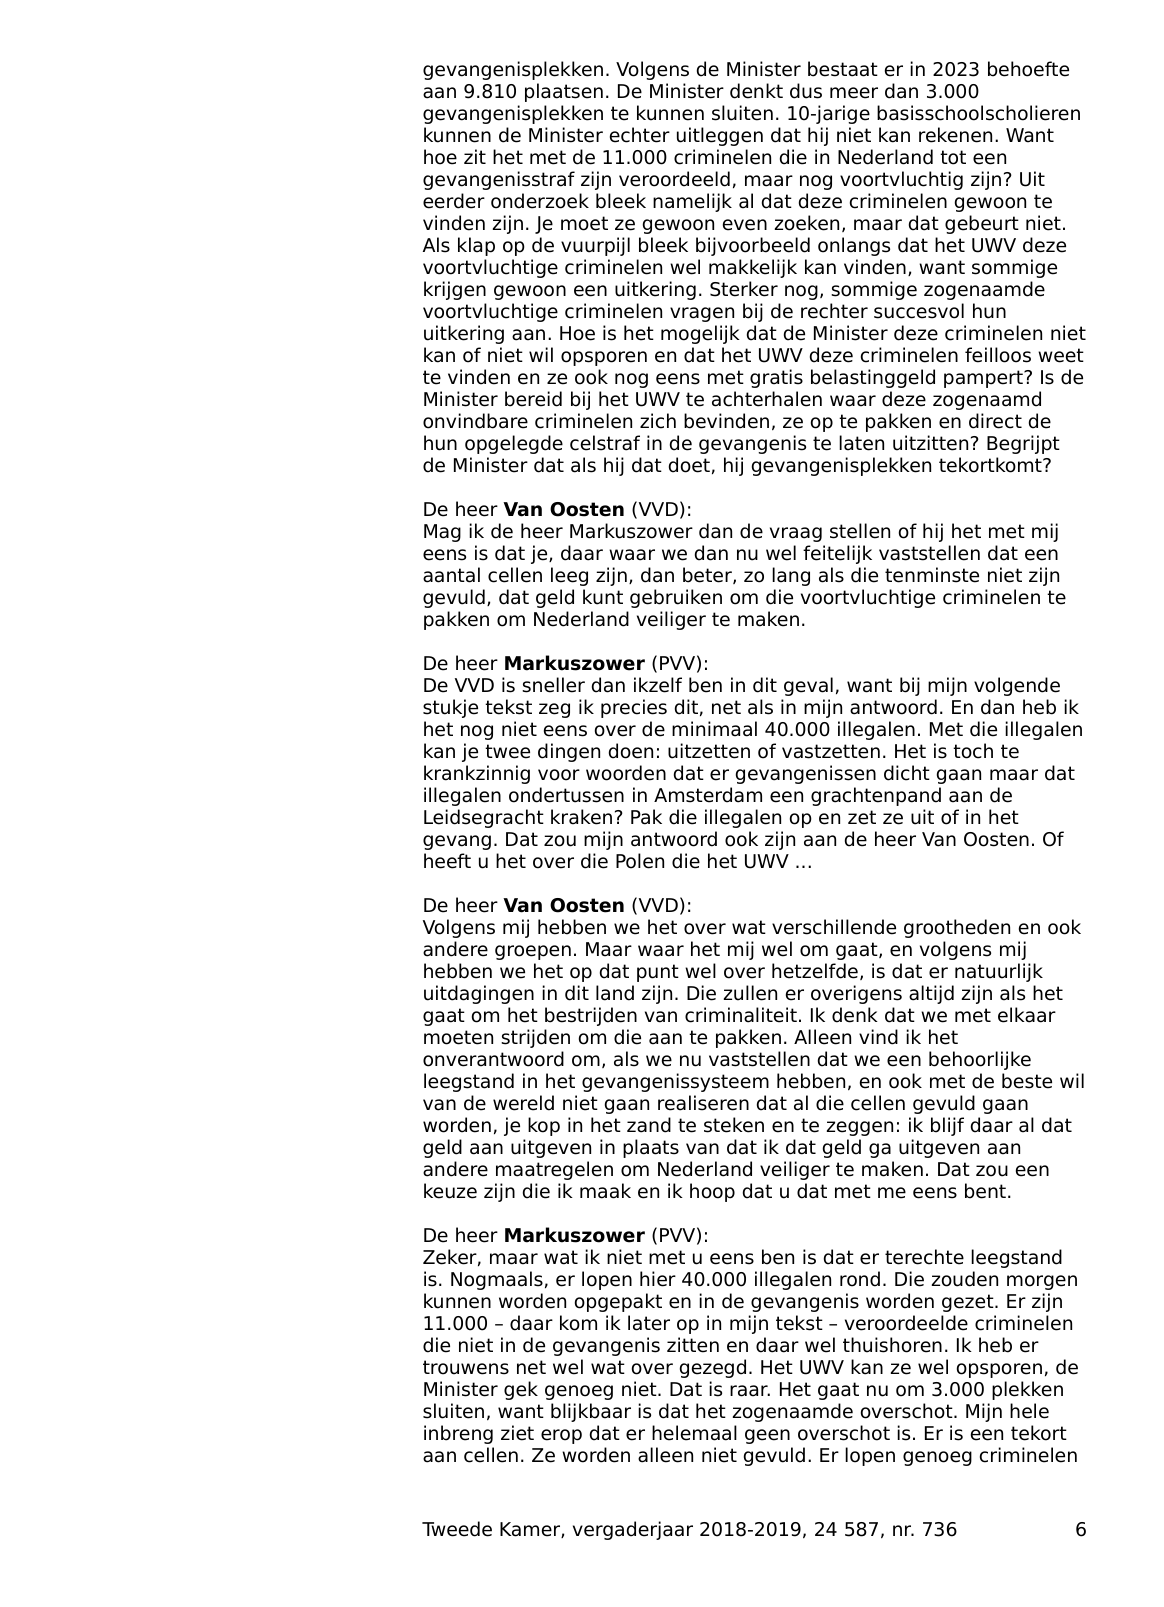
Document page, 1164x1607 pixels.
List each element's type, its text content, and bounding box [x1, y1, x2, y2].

text De heer Markuszower (PVV): [422, 1225, 1087, 1247]
text De VVD is sneller dan ikzelf ben in dit geval, want bij mijn volgende stukje tekst zeg ik precies dit, net als in mijn antwoord. En dan heb ik het nog niet eens over de minimaal 40.000 illegalen. Met die illegalen kan je twee dingen doen: uitzetten of vastzetten. Het is toch te krankzinnig voor woorden dat er gevangenissen dicht gaan maar dat illegalen ondertussen in Amsterdam een grachtenpand aan de Leidsegracht kraken? Pak die illegalen op en zet ze uit of in het gevang. Dat zou mijn antwoord ook zijn aan de heer Van Oosten. Of heeft u het over die Polen die het UWV ... [422, 675, 1087, 873]
text Volgens mij hebben we het over wat verschillende grootheden en ook andere groepen. Maar waar het mij wel om gaat, en volgens mij hebben we het op dat punt wel over hetzelfde, is dat er natuurlijk uitdagingen in dit land zijn. Die zullen er overigens altijd zijn als het gaat om het bestrijden van criminaliteit. Ik denk dat we met elkaar moeten strijden om die aan te pakken. Alleen vind ik het onverantwoord om, als we nu vaststellen dat we een behoorlijke leegstand in het gevangenissysteem hebben, en ook met de beste wil van de wereld niet gaan realiseren dat al die cellen gevuld gaan worden, je kop in het zand te steken en te zeggen: ik blijf daar al dat geld aan uitgeven in plaats van dat ik dat geld ga uitgeven aan andere maatregelen om Nederland veiliger te maken. Dat zou een keuze zijn die ik maak en ik hoop dat u dat met me eens bent. [422, 917, 1087, 1203]
text De heer Van Oosten (VVD): [422, 895, 1087, 917]
text De heer Van Oosten (VVD): [422, 499, 1087, 521]
text De heer Markuszower (PVV): [422, 653, 1087, 675]
text Als klap op de vuurpijl bleek bijvoorbeeld onlangs dat het UWV deze voortvluchtige criminelen wel makkelijk kan vinden, want sommige krijgen gewoon een uitkering. Sterker nog, sommige zogenaamde voortvluchtige criminelen vragen bij de rechter succesvol hun uitkering aan. Hoe is het mogelijk dat de Minister deze criminelen niet kan of niet wil opsporen en dat het UWV deze criminelen feilloos weet te vinden en ze ook nog eens met gratis belastinggeld pampert? Is de Minister bereid bij het UWV te achterhalen waar deze zogenaamd onvindbare criminelen zich bevinden, ze op te pakken en direct de hun opgelegde celstraf in de gevangenis te laten uitzitten? Begrijpt de Minister dat als hij dat doet, hij gevangenisplekken tekortkomt? [422, 235, 1087, 477]
text Mag ik de heer Markuszower dan de vraag stellen of hij het met mij eens is dat je, daar waar we dan nu wel feitelijk vaststellen dat een aantal cellen leeg zijn, dan beter, zo lang als die tenminste niet zijn gevuld, dat geld kunt gebruiken om die voortvluchtige criminelen te pakken om Nederland veiliger te maken. [422, 521, 1087, 631]
text Zeker, maar wat ik niet met u eens ben is dat er terechte leegstand is. Nogmaals, er lopen hier 40.000 illegalen rond. Die zouden morgen kunnen worden opgepakt en in de gevangenis worden gezet. Er zijn 11.000 – daar kom ik later op in mijn tekst – veroordeelde criminelen die niet in de gevangenis zitten en daar wel thuishoren. Ik heb er trouwens net wel wat over gezegd. Het UWV kan ze wel opsporen, de Minister gek genoeg niet. Dat is raar. Het gaat nu om 3.000 plekken sluiten, want blijkbaar is dat het zogenaamde overschot. Mijn hele inbreng ziet erop dat er helemaal geen overschot is. Er is een tekort aan cellen. Ze worden alleen niet gevuld. Er lopen genoeg criminelen [422, 1247, 1087, 1467]
text gevangenisplekken. Volgens de Minister bestaat er in 2023 behoefte aan 9.810 plaatsen. De Minister denkt dus meer dan 3.000 gevangenisplekken te kunnen sluiten. 10-jarige basisschoolscholieren kunnen de Minister echter uitleggen dat hij niet kan rekenen. Want hoe zit het met de 11.000 criminelen die in Nederland tot een gevangenisstraf zijn veroordeeld, maar nog voortvluchtig zijn? Uit eerder onderzoek bleek namelijk al dat deze criminelen gewoon te vinden zijn. Je moet ze gewoon even zoeken, maar dat gebeurt niet. [422, 59, 1087, 235]
